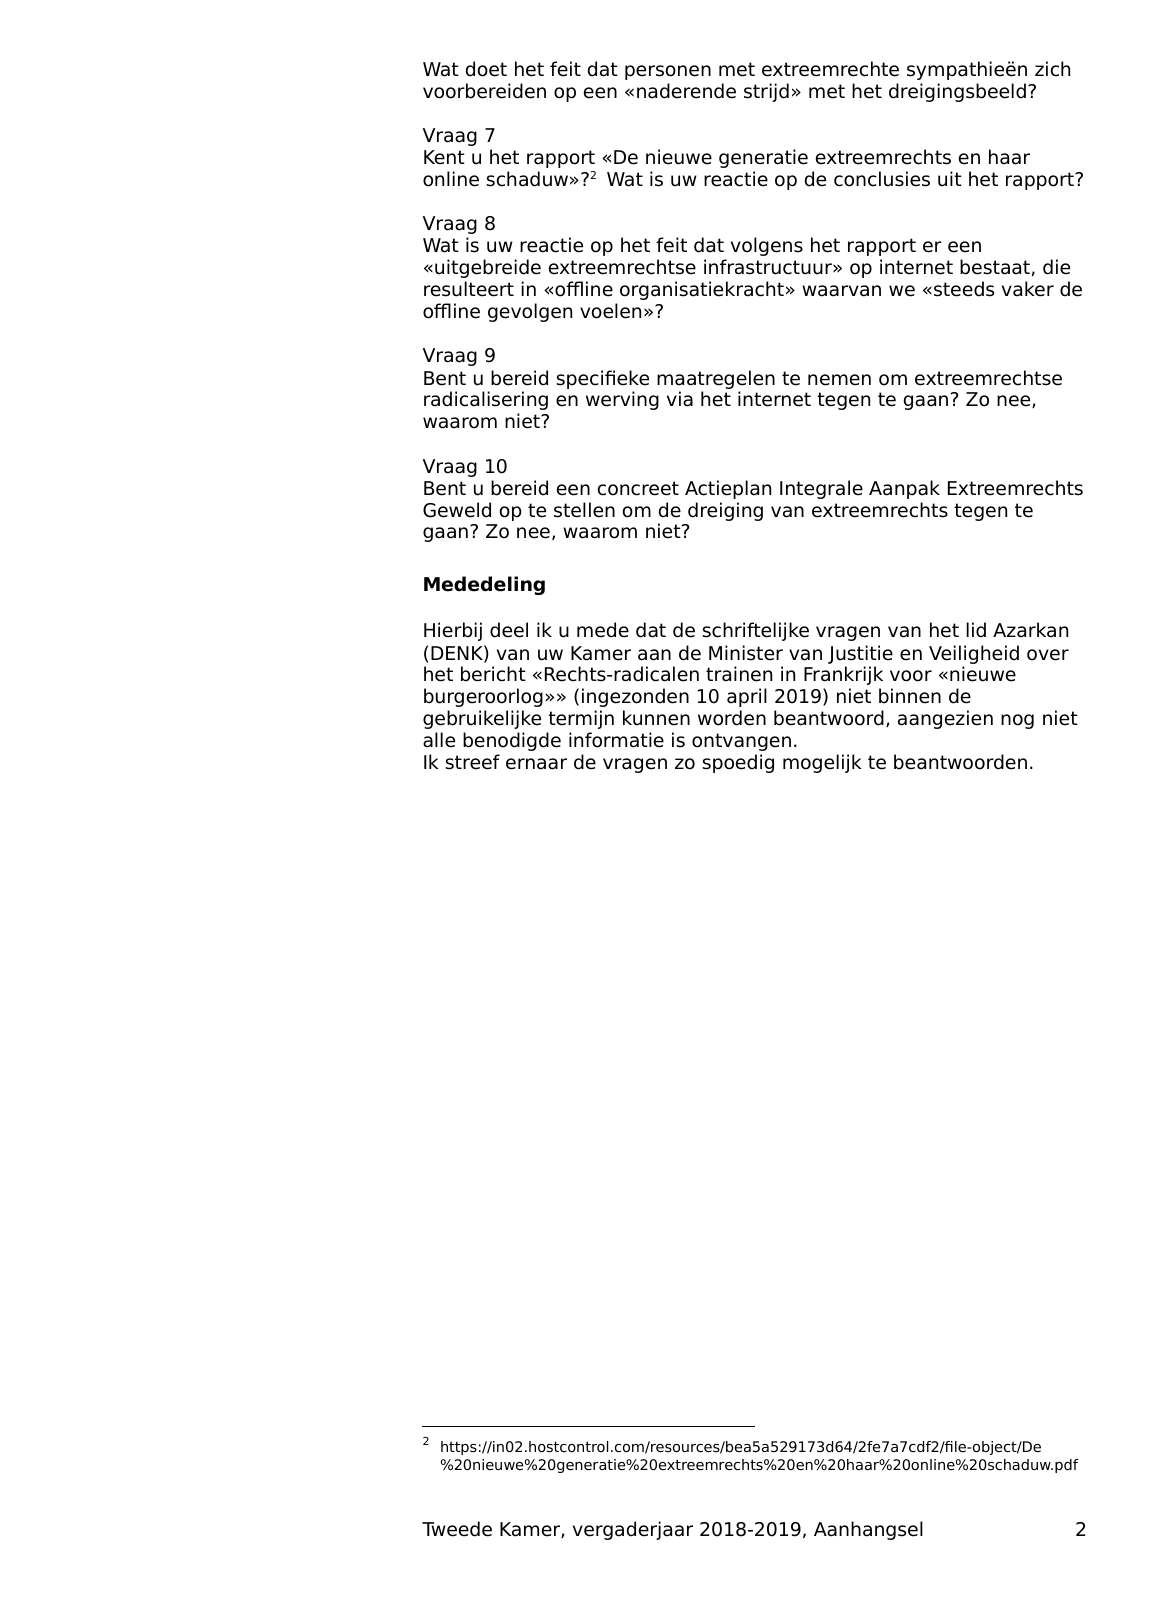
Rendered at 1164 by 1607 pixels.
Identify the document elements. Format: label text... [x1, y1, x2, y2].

text Vraag 10 [422, 456, 1087, 477]
text Bent u bereid specifieke maatregelen te nemen om extreemrechtse radicalisering en werving via het internet tegen te gaan? Zo nee, waarom niet? [422, 367, 1087, 433]
text https://in02.hostcontrol.com/resources/bea5a529173d64/2fe7a7cdf2/file-object/De%20nieuwe%20generatie%20extreemrechts%20en%20haar%20online%20schaduw.pdf [422, 1435, 1087, 1474]
text Bent u bereid een concreet Actieplan Integrale Aanpak Extreemrechts Geweld op te stellen om de dreiging van extreemrechts tegen te gaan? Zo nee, waarom niet? [422, 477, 1087, 543]
text Vraag 9 [422, 345, 1087, 367]
text Ik streef ernaar de vragen zo spoedig mogelijk te beantwoorden. [422, 752, 1087, 774]
text Kent u het rapport «De nieuwe generatie extreemrechts en haar online schaduw»? Wat is uw reactie op de conclusies uit het rapport? [422, 147, 1087, 191]
text Wat doet het feit dat personen met extreemrechte sympathieën zich voorbereiden op een «naderende strijd» met het dreigingsbeeld? [422, 59, 1087, 103]
text Hierbij deel ik u mede dat de schriftelijke vragen van het lid Azarkan (DENK) van uw Kamer aan de Minister van Justitie en Veiligheid over het bericht «Rechts-radicalen trainen in Frankrijk voor «nieuwe burgeroorlog»» (ingezonden 10 april 2019) niet binnen de gebruikelijke termijn kunnen worden beantwoord, aangezien nog niet alle benodigde informatie is ontvangen. [422, 620, 1087, 752]
subtitle Mededeling [422, 573, 1087, 595]
text Vraag 7 [422, 125, 1087, 147]
text Wat is uw reactie op het feit dat volgens het rapport er een «uitgebreide extreemrechtse infrastructuur» op internet bestaat, die resulteert in «offline organisatiekracht» waarvan we «steeds vaker de offline gevolgen voelen»? [422, 235, 1087, 323]
text Vraag 8 [422, 213, 1087, 235]
